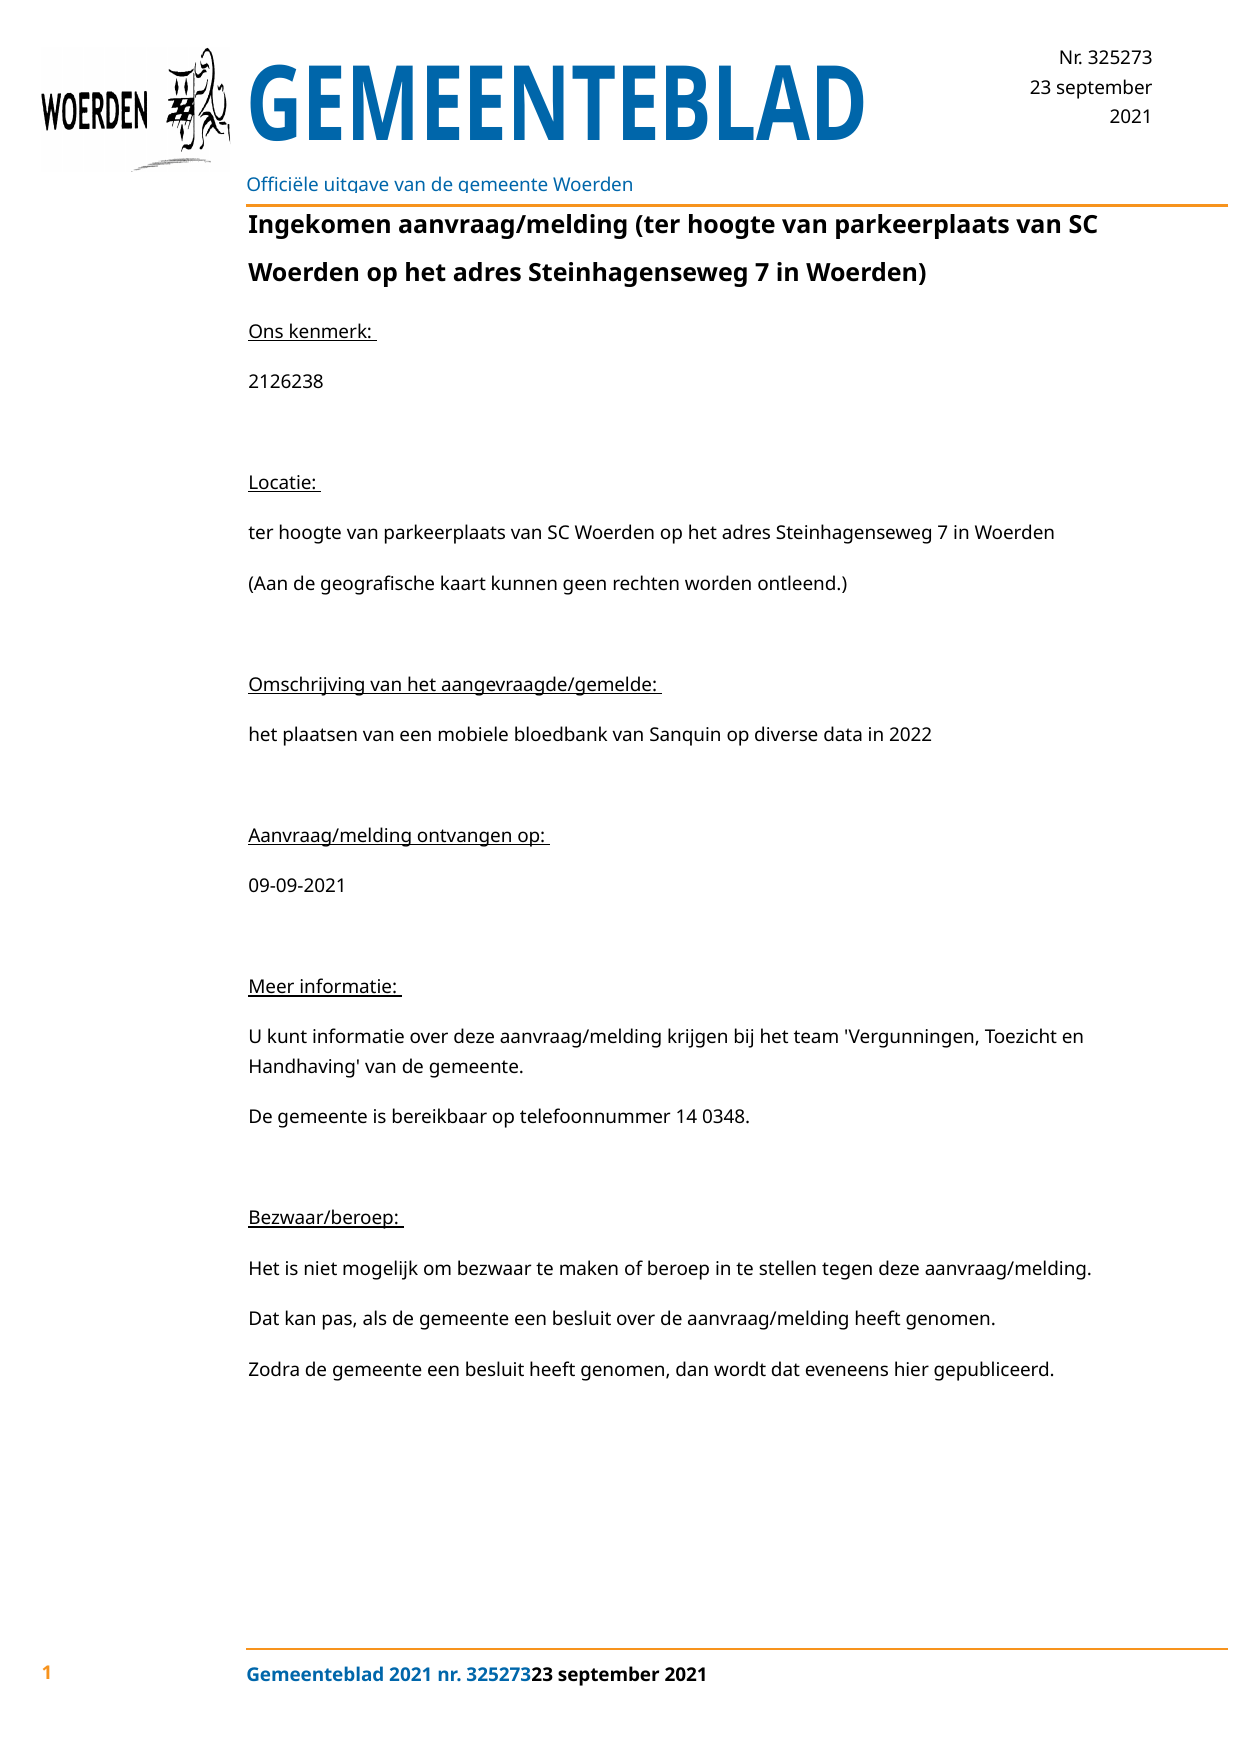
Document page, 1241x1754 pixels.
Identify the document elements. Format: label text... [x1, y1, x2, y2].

text ter hoogte van parkeerplaats van SC Woerden op het adres Steinhagenseweg 7 in Woerden [248, 519, 1152, 545]
text 2126238 [248, 368, 1152, 394]
text Omschrijving van het aangevraagde/gemelde: [248, 671, 1152, 697]
text Het is niet mogelijk om bezwaar te maken of beroep in te stellen tegen deze aanvraag/melding. [248, 1255, 1152, 1281]
text Ingekomen aanvraag/melding (ter hoogte van parkeerplaats van SC Woerden op het adres Steinhagenseweg 7 in Woerden) [248, 207, 1152, 288]
picture [41, 47, 231, 172]
text het plaatsen van een mobiele bloedbank van Sanquin op diverse data in 2022 [248, 721, 1152, 747]
text Bezwaar/beroep: [248, 1204, 1152, 1230]
text Aanvraag/melding ontvangen op: [248, 822, 1152, 848]
text Meer informatie: [248, 973, 1152, 999]
text (Aan de geografische kaart kunnen geen rechten worden ontleend.) [248, 570, 1152, 596]
text Locatie: [248, 469, 1152, 495]
text Zodra de gemeente een besluit heeft genomen, dan wordt dat eveneens hier gepubliceerd. [248, 1356, 1152, 1382]
text Ons kenmerk: [248, 318, 1152, 344]
text 09-09-2021 [248, 872, 1152, 898]
text Dat kan pas, als de gemeente een besluit over de aanvraag/melding heeft genomen. [248, 1305, 1152, 1331]
text U kunt informatie over deze aanvraag/melding krijgen bij het team 'Vergunningen, Toezicht en Handhaving' van de gemeente. [248, 1024, 1152, 1079]
text De gemeente is bereikbaar op telefoonnummer 14 0348. [248, 1104, 1152, 1129]
